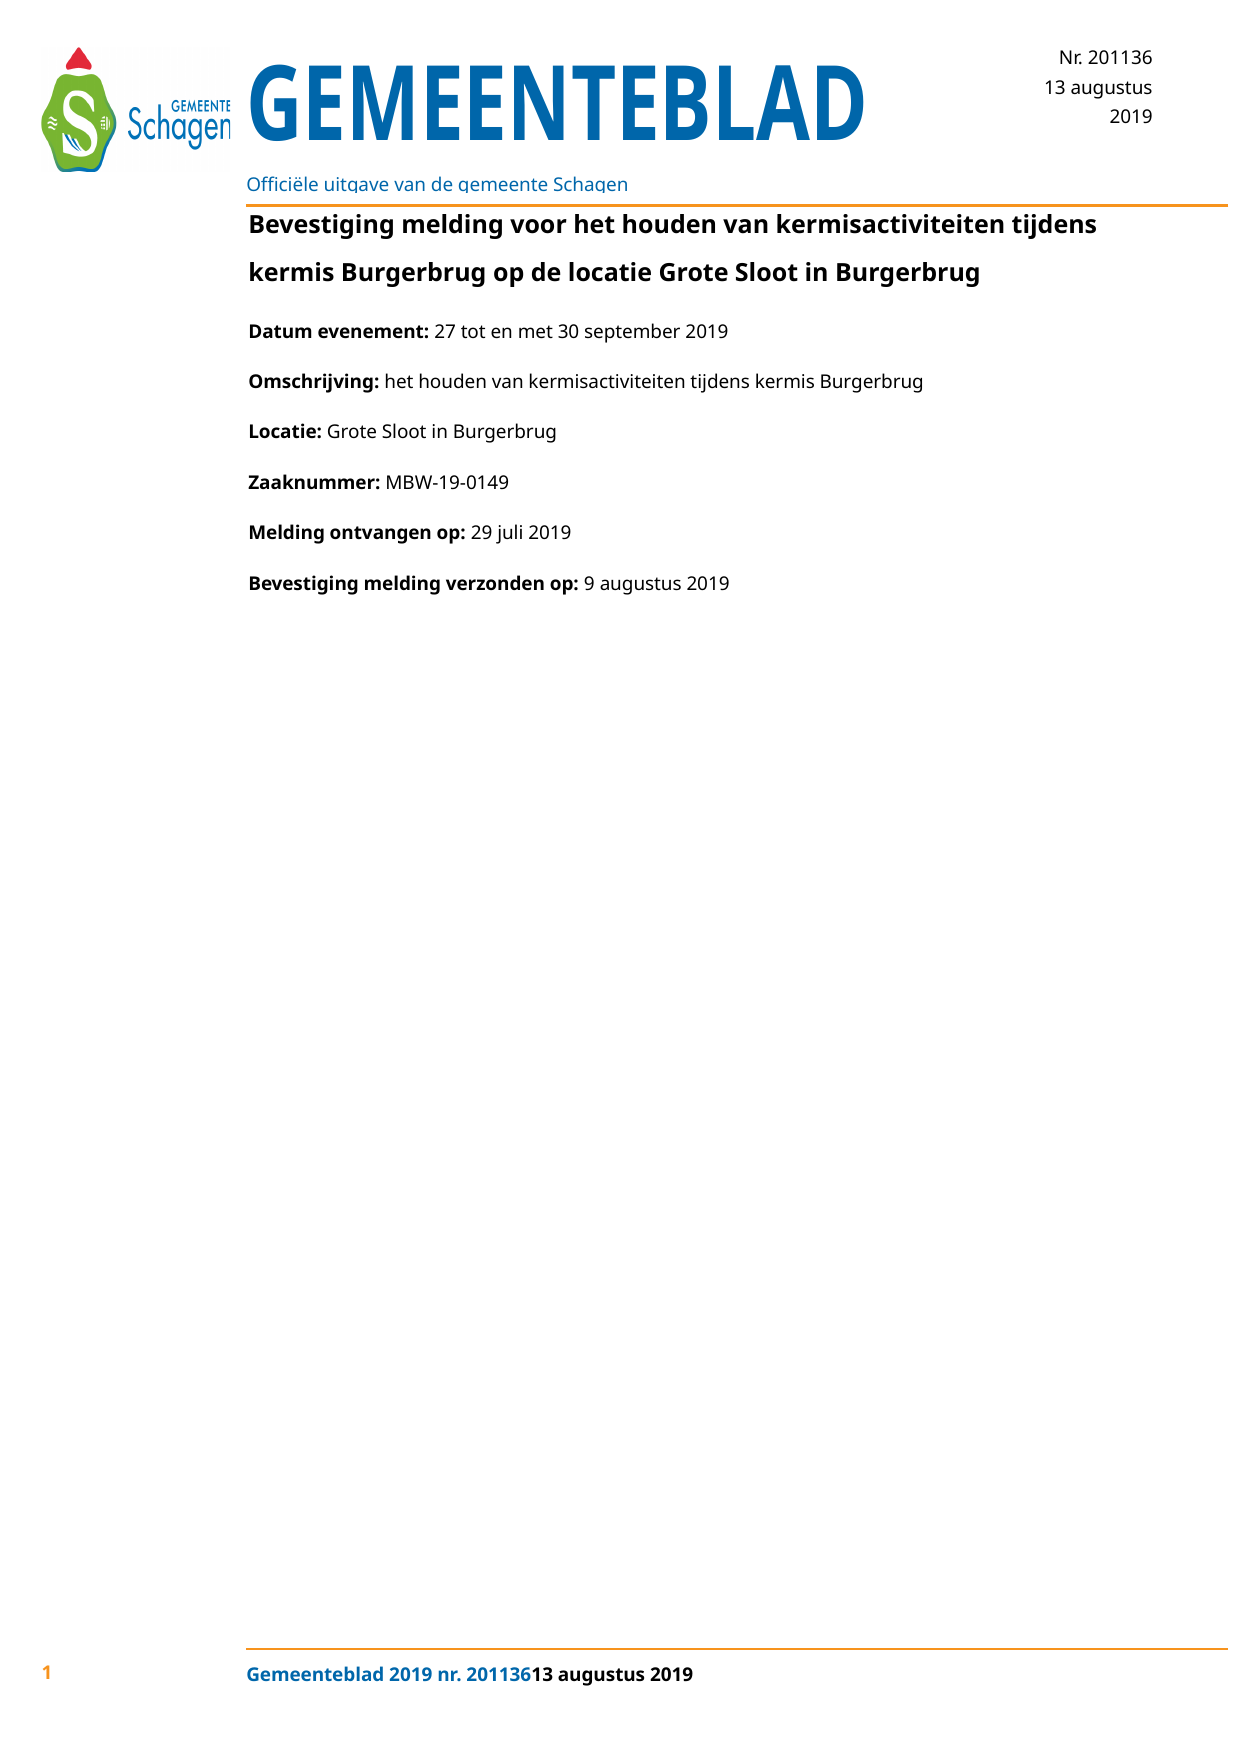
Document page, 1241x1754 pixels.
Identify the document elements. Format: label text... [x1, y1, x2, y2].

text Melding ontvangen op: 29 juli 2019 [248, 519, 1152, 545]
text Bevestiging melding verzonden op: 9 augustus 2019 [248, 570, 1152, 596]
text Zaaknummer: MBW-19-0149 [248, 469, 1152, 495]
text Bevestiging melding voor het houden van kermisactiviteiten tijdens kermis Burgerbrug op de locatie Grote Sloot in Burgerbrug [248, 207, 1152, 288]
picture [41, 47, 231, 172]
text Locatie: Grote Sloot in Burgerbrug [248, 419, 1152, 444]
text Omschrijving: het houden van kermisactiviteiten tijdens kermis Burgerbrug [248, 368, 1152, 394]
text Datum evenement: 27 tot en met 30 september 2019 [248, 318, 1152, 344]
